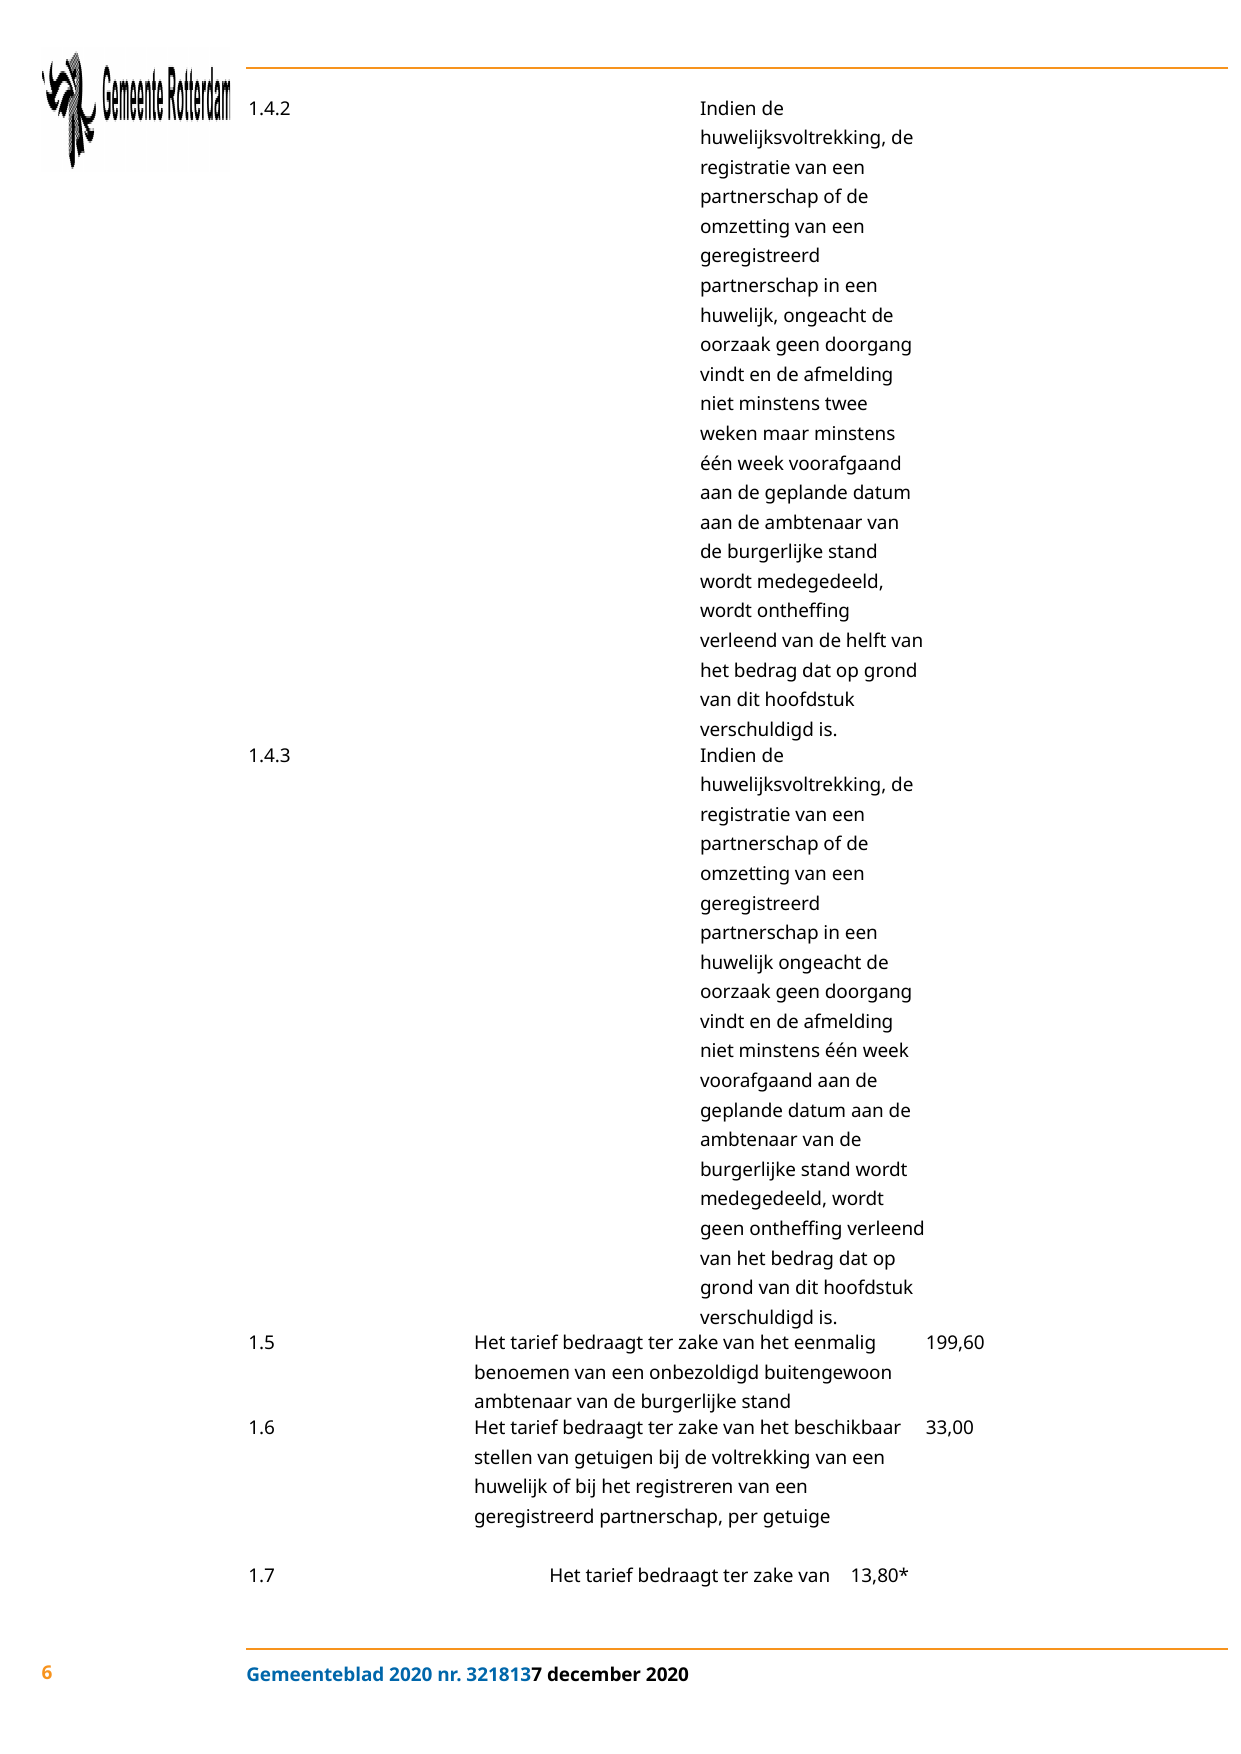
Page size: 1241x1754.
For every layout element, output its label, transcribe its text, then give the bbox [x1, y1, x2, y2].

table_cell 1.5 [248, 1330, 474, 1414]
table_cell Indien de huwelijksvoltrekking, de registratie van een partnerschap of de omzetting van een geregistreerd partnerschap in een huwelijk, ongeacht de oorzaak geen doorgang vindt en de afmelding niet minstens twee weken maar minstens één week voorafgaand aan de geplande datum aan de ambtenaar van de burgerlijke stand wordt medegedeeld, wordt ontheffing verleend van de helft van het bedrag dat op grond van dit hoofdstuk verschuldigd is. [700, 95, 926, 742]
table_header 13,80* [850, 1562, 1152, 1588]
table_header 1.7 [248, 1562, 549, 1588]
table_cell 1.4.2 [248, 95, 700, 742]
table_cell 1.4.3 [248, 742, 700, 1329]
table_cell 1.6 [248, 1415, 474, 1529]
table_cell [926, 95, 1152, 742]
table_cell 199,60 [926, 1330, 1152, 1414]
table_header Het tarief bedraagt ter zake van [549, 1562, 850, 1588]
table_cell Het tarief bedraagt ter zake van het eenmalig benoemen van een onbezoldigd buitengewoon ambtenaar van de burgerlijke stand [474, 1330, 926, 1414]
table_cell Het tarief bedraagt ter zake van het beschikbaar stellen van getuigen bij de voltrekking van een huwelijk of bij het registreren van een geregistreerd partnerschap, per getuige [474, 1415, 926, 1529]
table_cell Indien de huwelijksvoltrekking, de registratie van een partnerschap of de omzetting van een geregistreerd partnerschap in een huwelijk ongeacht de oorzaak geen doorgang vindt en de afmelding niet minstens één week voorafgaand aan de geplande datum aan de ambtenaar van de burgerlijke stand wordt medegedeeld, wordt geen ontheffing verleend van het bedrag dat op grond van dit hoofdstuk verschuldigd is. [700, 742, 926, 1329]
table_cell [926, 742, 1152, 1329]
picture [41, 47, 231, 172]
table_cell 33,00 [926, 1415, 1152, 1529]
